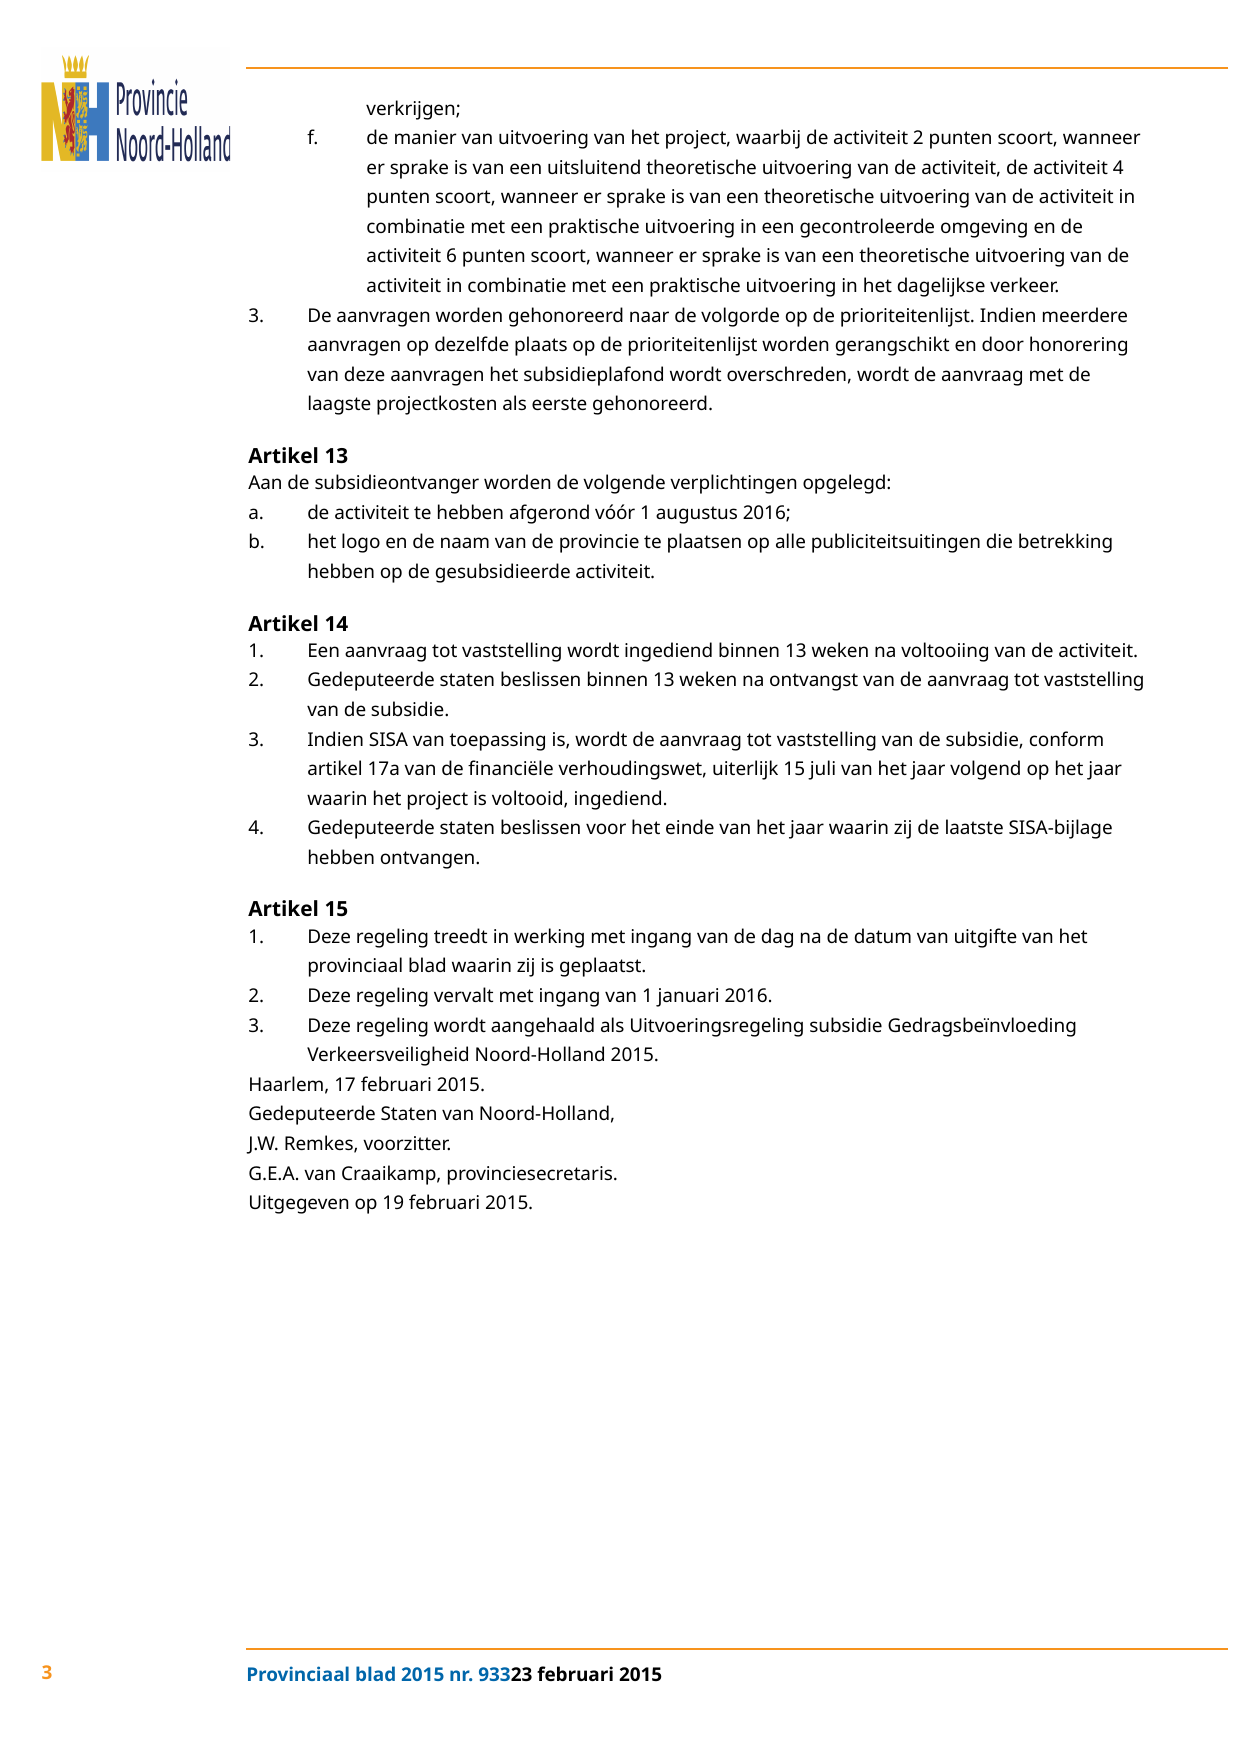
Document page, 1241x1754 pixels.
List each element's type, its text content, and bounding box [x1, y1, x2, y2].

list Indien SISA van toepassing is, wordt de aanvraag tot vaststelling van de subsidie, conform artikel 17a van de financiële verhoudingswet, uiterlijk 15 juli van het jaar volgend op het jaar waarin het project is voltooid, ingediend. [248, 726, 1152, 811]
text Gedeputeerde Staten van Noord-Holland, [248, 1101, 1152, 1126]
list Deze regeling wordt aangehaald als Uitvoeringsregeling subsidie Gedragsbeïnvloeding Verkeersveiligheid Noord-Holland 2015. [248, 1012, 1152, 1067]
list De aanvragen worden gehonoreerd naar de volgorde op de prioriteitenlijst. Indien meerdere aanvragen op dezelfde plaats op de prioriteitenlijst worden gerangschikt en door honorering van deze aanvragen het subsidieplafond wordt overschreden, wordt de aanvraag met de laagste projectkosten als eerste gehonoreerd. [248, 302, 1152, 416]
list het logo en de naam van de provincie te plaatsen op alle publiciteitsuitingen die betrekking hebben op de gesubsidieerde activiteit. [248, 529, 1152, 584]
text G.E.A. van Craaikamp, provinciesecretaris. [248, 1160, 1152, 1185]
list Gedeputeerde staten beslissen voor het einde van het jaar waarin zij de laatste SISA-bijlage hebben ontvangen. [248, 814, 1152, 870]
list de manier van uitvoering van het project, waarbij de activiteit 2 punten scoort, wanneer er sprake is van een uitsluitend theoretische uitvoering van de activiteit, de activiteit 4 punten scoort, wanneer er sprake is van een theoretische uitvoering van de activiteit in combinatie met een praktische uitvoering in een gecontroleerde omgeving en de activiteit 6 punten scoort, wanneer er sprake is van een theoretische uitvoering van de activiteit in combinatie met een praktische uitvoering in het dagelijkse verkeer. [307, 124, 1152, 298]
list Een aanvraag tot vaststelling wordt ingediend binnen 13 weken na voltooiing van de activiteit. [248, 637, 1152, 663]
text Artikel 15 [248, 894, 1152, 923]
list Deze regeling treedt in werking met ingang van de dag na de datum van uitgifte van het provinciaal blad waarin zij is geplaatst. [248, 923, 1152, 978]
text Aan de subsidieontvanger worden de volgende verplichtingen opgelegd: [248, 469, 1152, 495]
text Uitgegeven op 19 februari 2015. [248, 1189, 1152, 1215]
text Haarlem, 17 februari 2015. [248, 1071, 1152, 1097]
list Deze regeling vervalt met ingang van 1 januari 2016. [248, 982, 1152, 1008]
list Gedeputeerde staten beslissen binnen 13 weken na ontvangst van de aanvraag tot vaststelling van de subsidie. [248, 667, 1152, 722]
text Artikel 13 [248, 441, 1152, 469]
list verkrijgen; [307, 95, 1152, 121]
text Artikel 14 [248, 609, 1152, 637]
text J.W. Remkes, voorzitter. [248, 1130, 1152, 1156]
picture [41, 47, 231, 172]
list de activiteit te hebben afgerond vóór 1 augustus 2016; [248, 499, 1152, 525]
